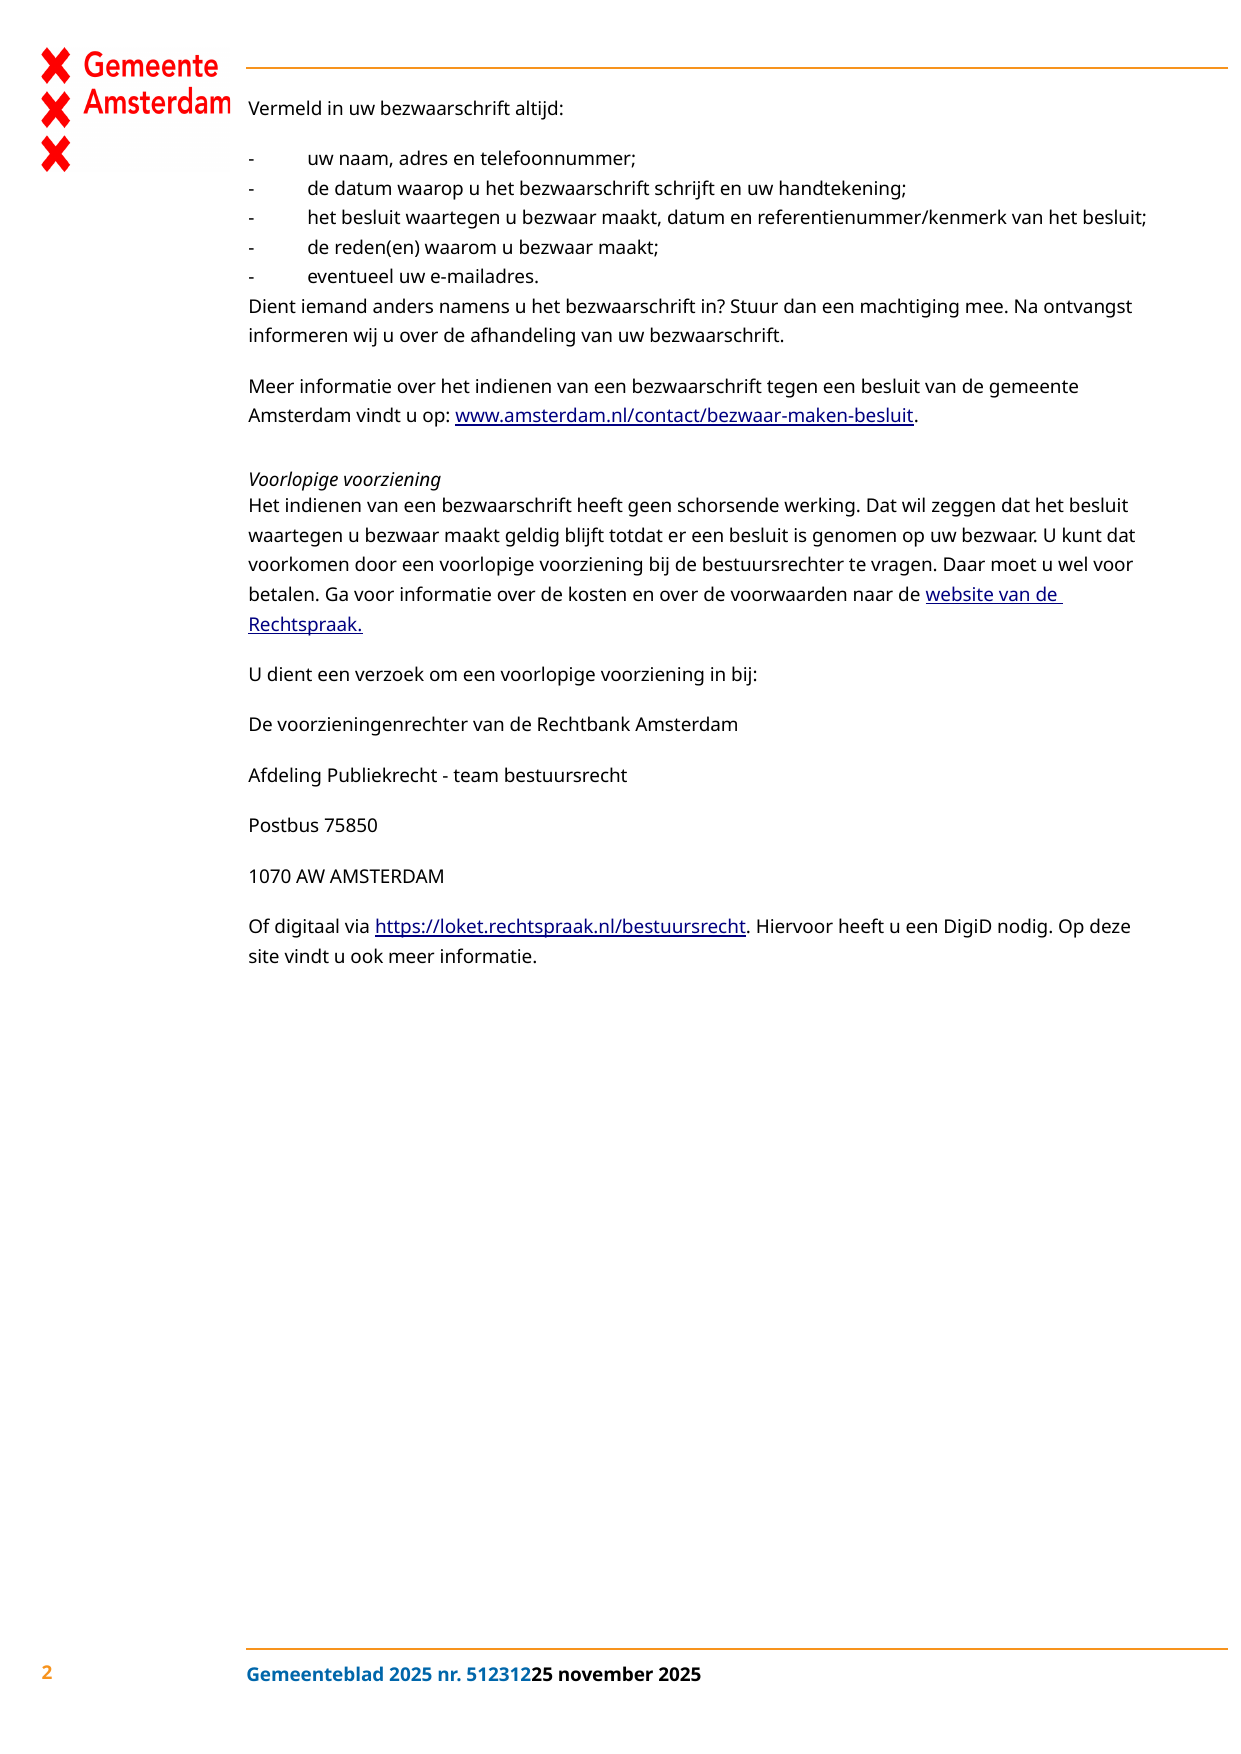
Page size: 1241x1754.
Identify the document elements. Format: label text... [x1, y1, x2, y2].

text Het indienen van een bezwaarschrift heeft geen schorsende werking. Dat wil zeggen dat het besluit waartegen u bezwaar maakt geldig blijft totdat er een besluit is genomen op uw bezwaar. U kunt dat voorkomen door een voorlopige voorziening bij de bestuursrechter te vragen. Daar moet u wel voor betalen. Ga voor informatie over de kosten en over de voorwaarden naar de website van de Rechtspraak. [248, 492, 1152, 636]
text Dient iemand anders namens u het bezwaarschrift in? Stuur dan een machtiging mee. Na ontvangst informeren wij u over de afhandeling van uw bezwaarschrift. [248, 293, 1152, 348]
text Of digitaal via https://loket.rechtspraak.nl/bestuursrecht. Hiervoor heeft u een DigiD nodig. Op deze site vindt u ook meer informatie. [248, 913, 1152, 968]
text U dient een verzoek om een voorlopige voorziening in bij: [248, 661, 1152, 687]
text Afdeling Publiekrecht - team bestuursrecht [248, 762, 1152, 788]
list uw naam, adres en telefoonnummer; [248, 145, 1152, 171]
text Meer informatie over het indienen van een bezwaarschrift tegen een besluit van de gemeente Amsterdam vindt u op: www.amsterdam.nl/contact/bezwaar-maken-besluit. [248, 373, 1152, 428]
list het besluit waartegen u bezwaar maakt, datum en referentienummer/kenmerk van het besluit; [248, 204, 1152, 230]
text Voorlopige voorziening [248, 467, 1152, 492]
list de reden(en) waarom u bezwaar maakt; [248, 234, 1152, 260]
text 1070 AW AMSTERDAM [248, 863, 1152, 888]
text Vermeld in uw bezwaarschrift altijd: [248, 95, 1152, 121]
text Postbus 75850 [248, 812, 1152, 838]
list de datum waarop u het bezwaarschrift schrijft en uw handtekening; [248, 175, 1152, 201]
list eventueel uw e-mailadres. [248, 263, 1152, 289]
picture [41, 47, 231, 172]
text De voorzieningenrechter van de Rechtbank Amsterdam [248, 712, 1152, 737]
